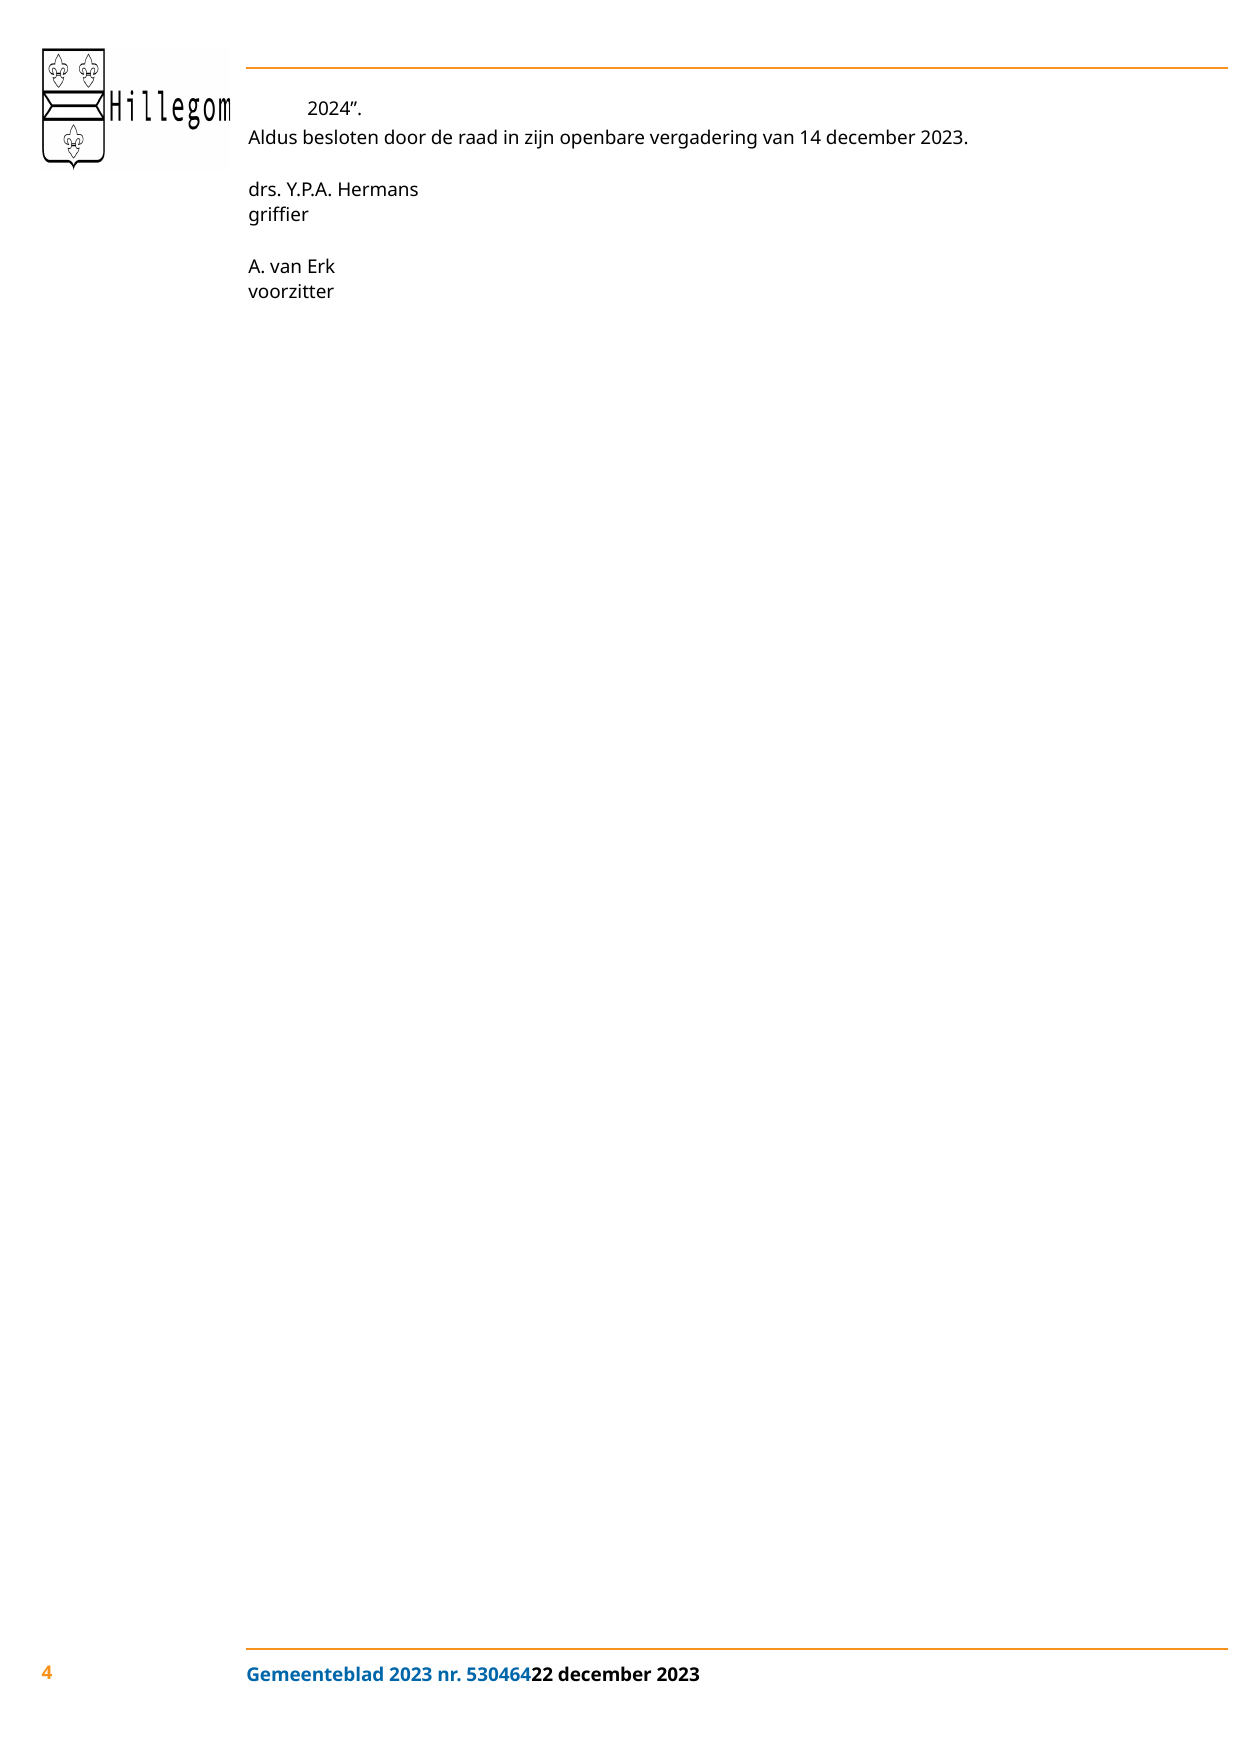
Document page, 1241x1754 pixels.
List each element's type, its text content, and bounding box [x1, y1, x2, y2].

list 2024”. [248, 95, 1152, 121]
text Aldus besloten door de raad in zijn openbare vergadering van 14 december 2023. [248, 124, 1152, 150]
picture [41, 47, 231, 172]
text voorzitter [248, 279, 1152, 304]
text A. van Erk [248, 253, 1152, 279]
text drs. Y.P.A. Hermans [248, 176, 1152, 202]
text griffier [248, 202, 1152, 227]
